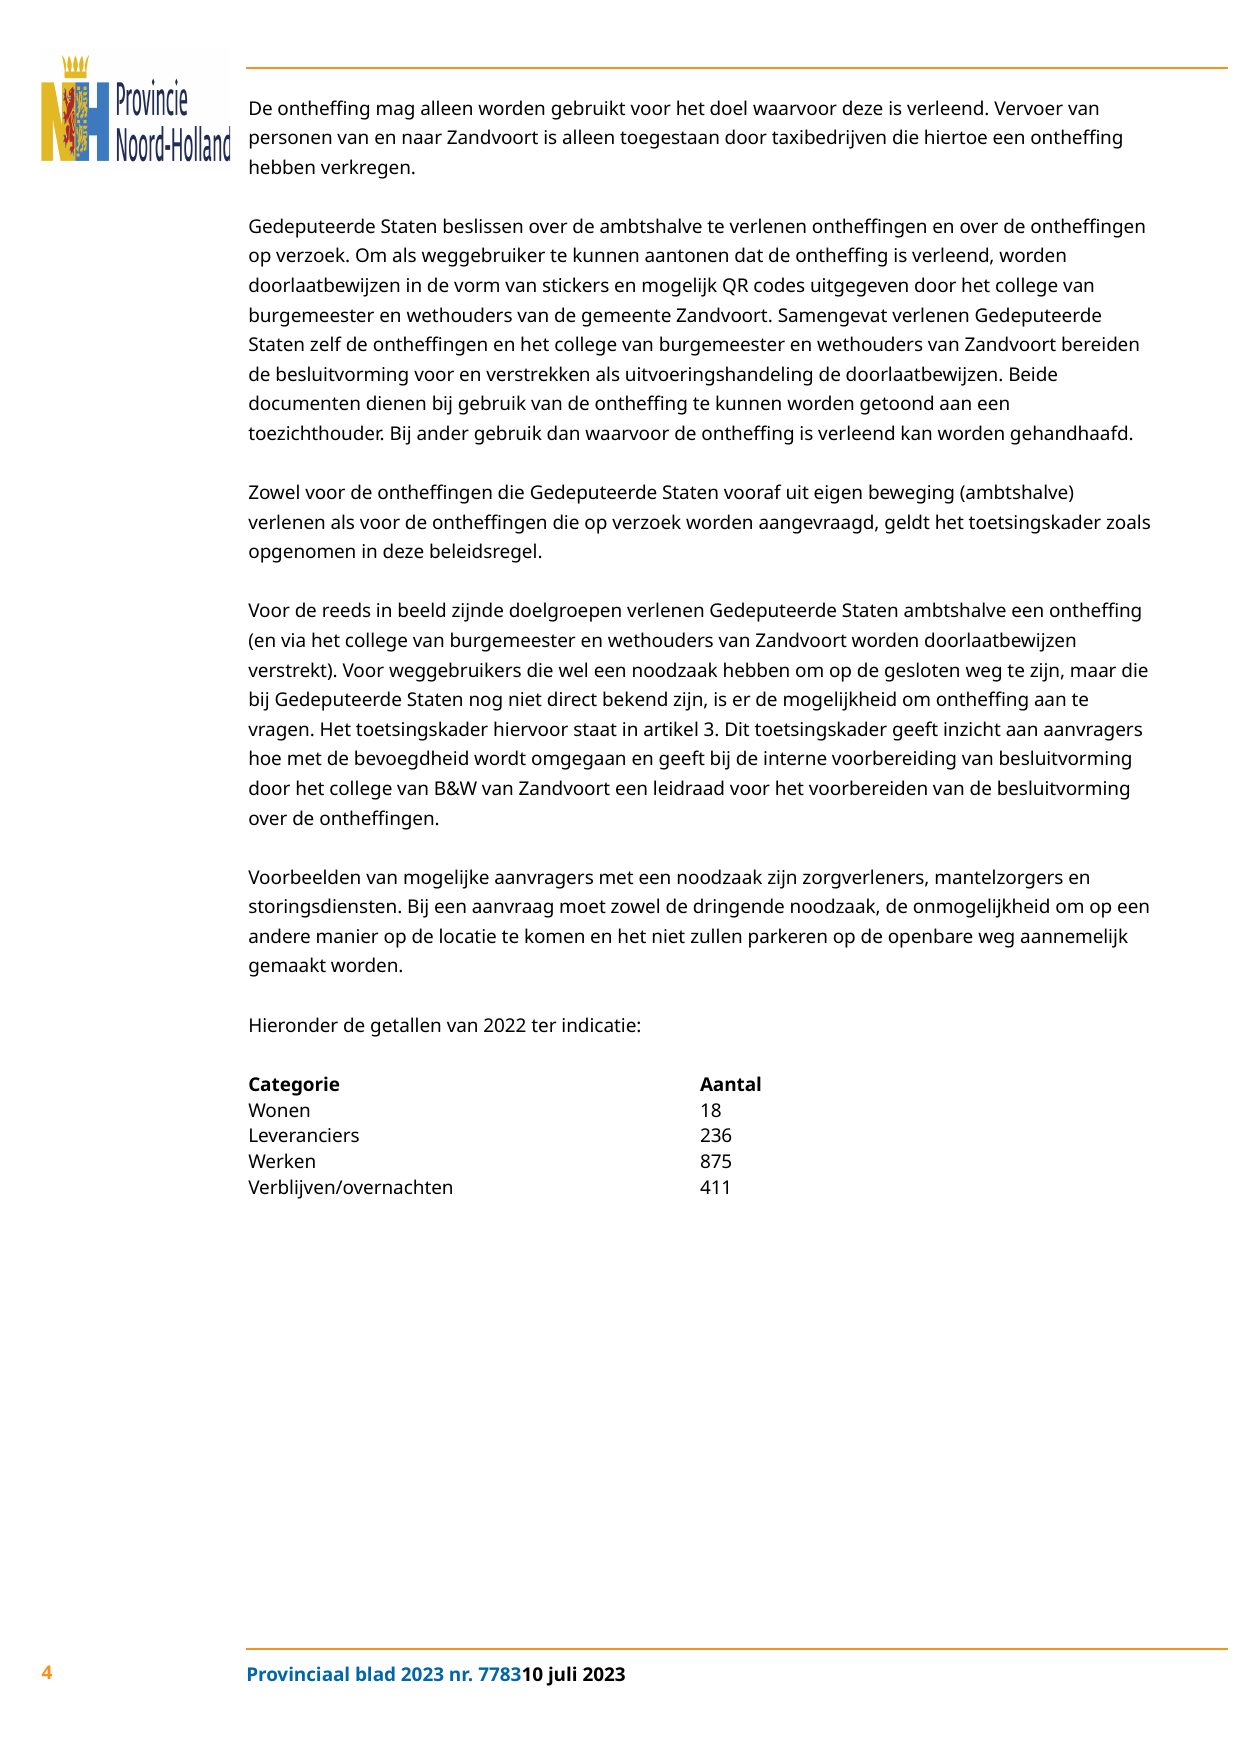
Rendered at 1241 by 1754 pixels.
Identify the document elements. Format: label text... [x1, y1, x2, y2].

text De ontheffing mag alleen worden gebruikt voor het doel waarvoor deze is verleend. Vervoer van personen van en naar Zandvoort is alleen toegestaan door taxibedrijven die hiertoe een ontheffing hebben verkregen. [248, 95, 1152, 180]
text Gedeputeerde Staten beslissen over de ambtshalve te verlenen ontheffingen en over de ontheffingen op verzoek. Om als weggebruiker te kunnen aantonen dat de ontheffing is verleend, worden doorlaatbewijzen in de vorm van stickers en mogelijk QR codes uitgegeven door het college van burgemeester en wethouders van de gemeente Zandvoort. Samengevat verlenen Gedeputeerde Staten zelf de ontheffingen en het college van burgemeester en wethouders van Zandvoort bereiden de besluitvorming voor en verstrekken als uitvoeringshandeling de doorlaatbewijzen. Beide documenten dienen bij gebruik van de ontheffing te kunnen worden getoond aan een toezichthouder. Bij ander gebruik dan waarvoor de ontheffing is verleend kan worden gehandhaafd. [248, 213, 1152, 446]
text Voorbeelden van mogelijke aanvragers met een noodzaak zijn zorgverleners, mantelzorgers en storingsdiensten. Bij een aanvraag moet zowel de dringende noodzaak, de onmogelijkheid om op een andere manier op de locatie te komen en het niet zullen parkeren op de openbare weg aannemelijk gemaakt worden. [248, 864, 1152, 978]
table_cell Wonen [248, 1097, 700, 1123]
text Zowel voor de ontheffingen die Gedeputeerde Staten vooraf uit eigen beweging (ambtshalve) verlenen als voor de ontheffingen die op verzoek worden aangevraagd, geldt het toetsingskader zoals opgenomen in deze beleidsregel. [248, 479, 1152, 564]
text Hieronder de getallen van 2022 ter indicatie: [248, 1012, 1152, 1038]
table_cell Werken [248, 1148, 700, 1174]
table_cell Leveranciers [248, 1123, 700, 1148]
picture [41, 47, 231, 172]
table_header Aantal [700, 1071, 1152, 1097]
table_header Categorie [248, 1071, 700, 1097]
table_cell Verblijven/overnachten [248, 1174, 700, 1200]
table_cell 236 [700, 1123, 1152, 1148]
table_cell 875 [700, 1148, 1152, 1174]
text Voor de reeds in beeld zijnde doelgroepen verlenen Gedeputeerde Staten ambtshalve een ontheffing (en via het college van burgemeester en wethouders van Zandvoort worden doorlaatbewijzen verstrekt). Voor weggebruikers die wel een noodzaak hebben om op de gesloten weg te zijn, maar die bij Gedeputeerde Staten nog niet direct bekend zijn, is er de mogelijkheid om ontheffing aan te vragen. Het toetsingskader hiervoor staat in artikel 3. Dit toetsingskader geeft inzicht aan aanvragers hoe met de bevoegdheid wordt omgegaan en geeft bij de interne voorbereiding van besluitvorming door het college van B&W van Zandvoort een leidraad voor het voorbereiden van de besluitvorming over de ontheffingen. [248, 598, 1152, 831]
table_cell 18 [700, 1097, 1152, 1123]
table_cell 411 [700, 1174, 1152, 1200]
